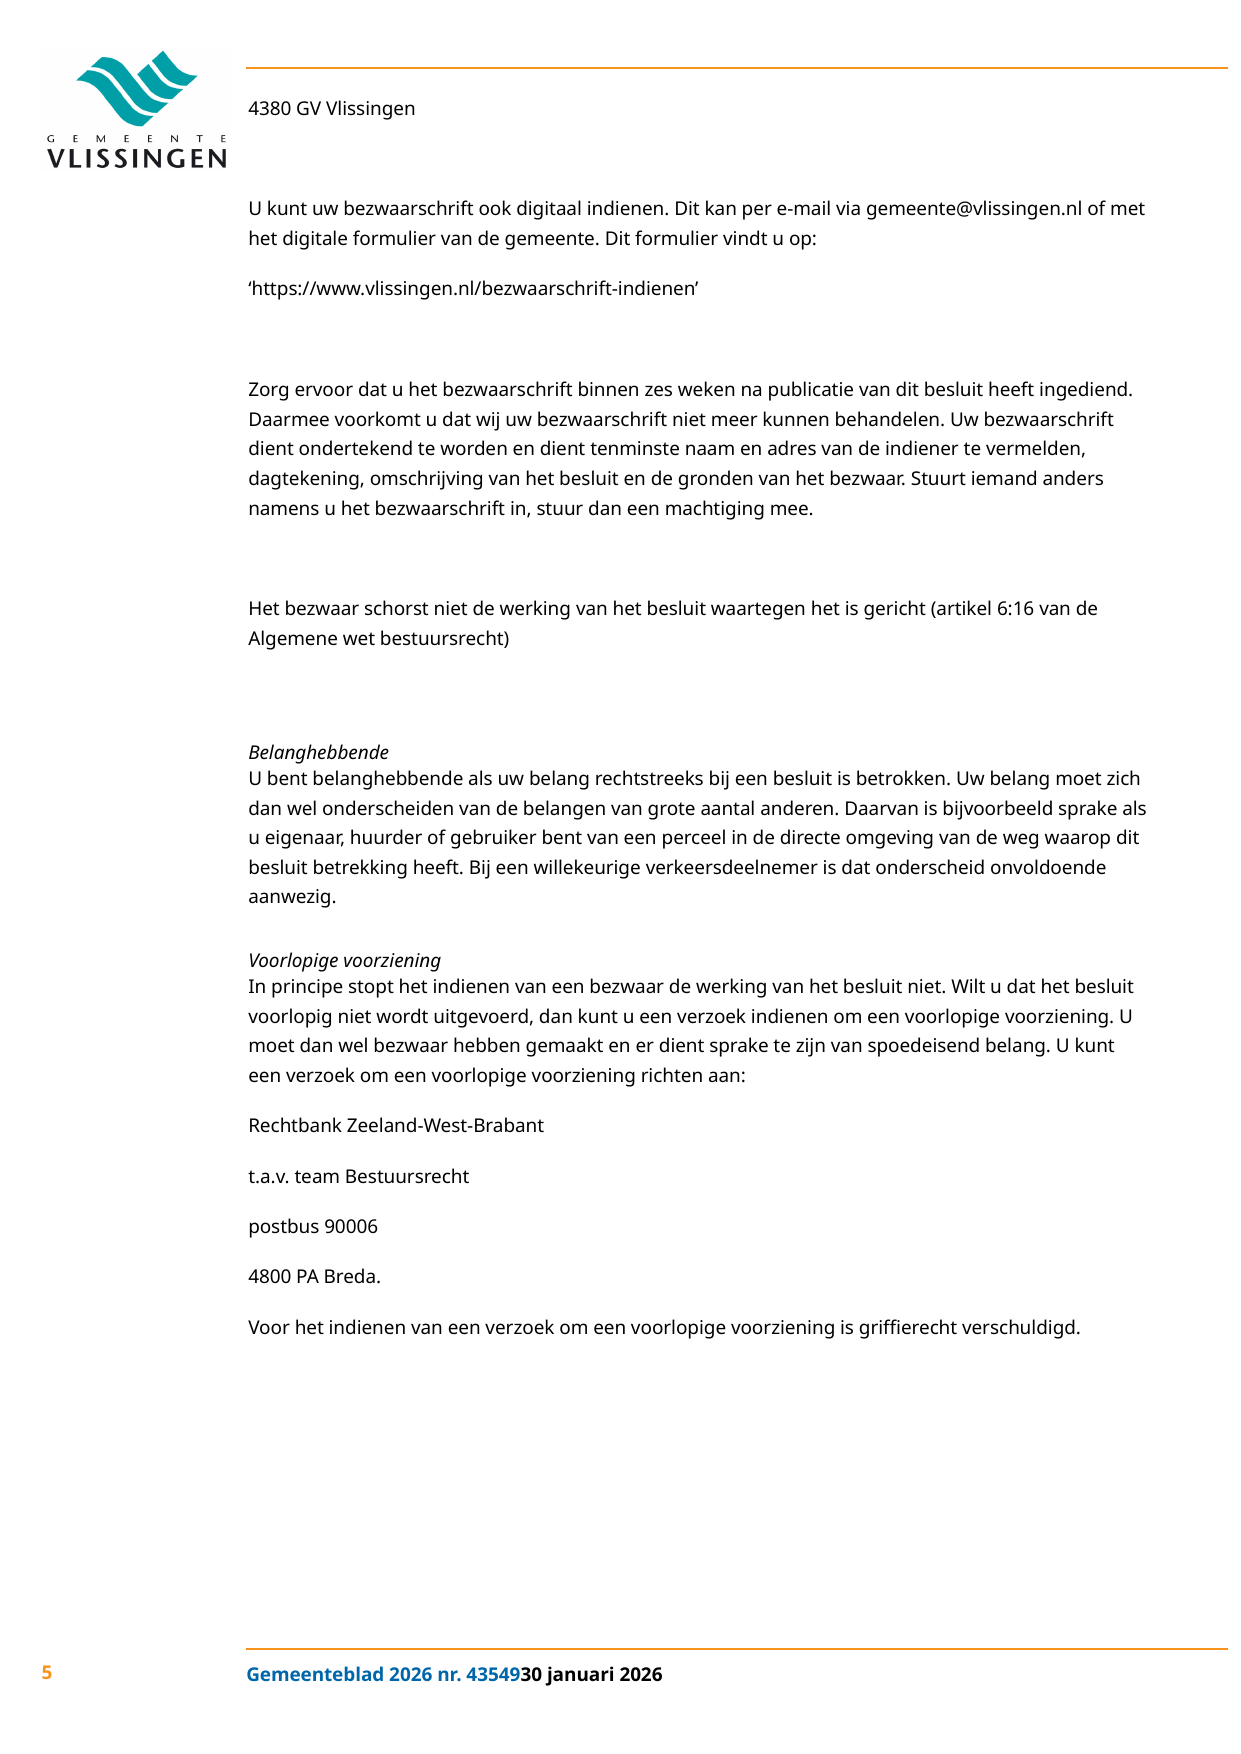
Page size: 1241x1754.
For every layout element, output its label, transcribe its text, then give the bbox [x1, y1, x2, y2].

text 4380 GV Vlissingen [248, 95, 1152, 121]
text In principe stopt het indienen van een bezwaar de werking van het besluit niet. Wilt u dat het besluit voorlopig niet wordt uitgevoerd, dan kunt u een verzoek indienen om een voorlopige voorziening. U moet dan wel bezwaar hebben gemaakt en er dient sprake te zijn van spoedeisend belang. U kunt een verzoek om een voorlopige voorziening richten aan: [248, 973, 1152, 1088]
picture [41, 47, 231, 172]
text 4800 PA Breda. [248, 1264, 1152, 1289]
text Zorg ervoor dat u het bezwaarschrift binnen zes weken na publicatie van dit besluit heeft ingediend. Daarmee voorkomt u dat wij uw bezwaarschrift niet meer kunnen behandelen. Uw bezwaarschrift dient ondertekend te worden en dient tenminste naam en adres van de indiener te vermelden, dagtekening, omschrijving van het besluit en de gronden van het bezwaar. Stuurt iemand anders namens u het bezwaarschrift in, stuur dan een machtiging mee. [248, 376, 1152, 521]
text U bent belanghebbende als uw belang rechtstreeks bij een besluit is betrokken. Uw belang moet zich dan wel onderscheiden van de belangen van grote aantal anderen. Daarvan is bijvoorbeeld sprake als u eigenaar, huurder of gebruiker bent van een perceel in de directe omgeving van de weg waarop dit besluit betrekking heeft. Bij een willekeurige verkeersdeelnemer is dat onderscheid onvoldoende aanwezig. [248, 765, 1152, 909]
text Voorlopige voorziening [248, 948, 1152, 973]
text Voor het indienen van een verzoek om een voorlopige voorziening is griffierecht verschuldigd. [248, 1314, 1152, 1340]
text Het bezwaar schorst niet de werking van het besluit waartegen het is gericht (artikel 6:16 van de Algemene wet bestuursrecht) [248, 596, 1152, 651]
text Rechtbank Zeeland-West-Brabant [248, 1112, 1152, 1138]
text U kunt uw bezwaarschrift ook digitaal indienen. Dit kan per e-mail via gemeente@vlissingen.nl of met het digitale formulier van de gemeente. Dit formulier vindt u op: [248, 196, 1152, 251]
text t.a.v. team Bestuursrecht [248, 1163, 1152, 1189]
text postbus 90006 [248, 1213, 1152, 1239]
text Belanghebbende [248, 739, 1152, 765]
text ‘https://www.vlissingen.nl/bezwaarschrift-indienen’ [248, 276, 1152, 301]
